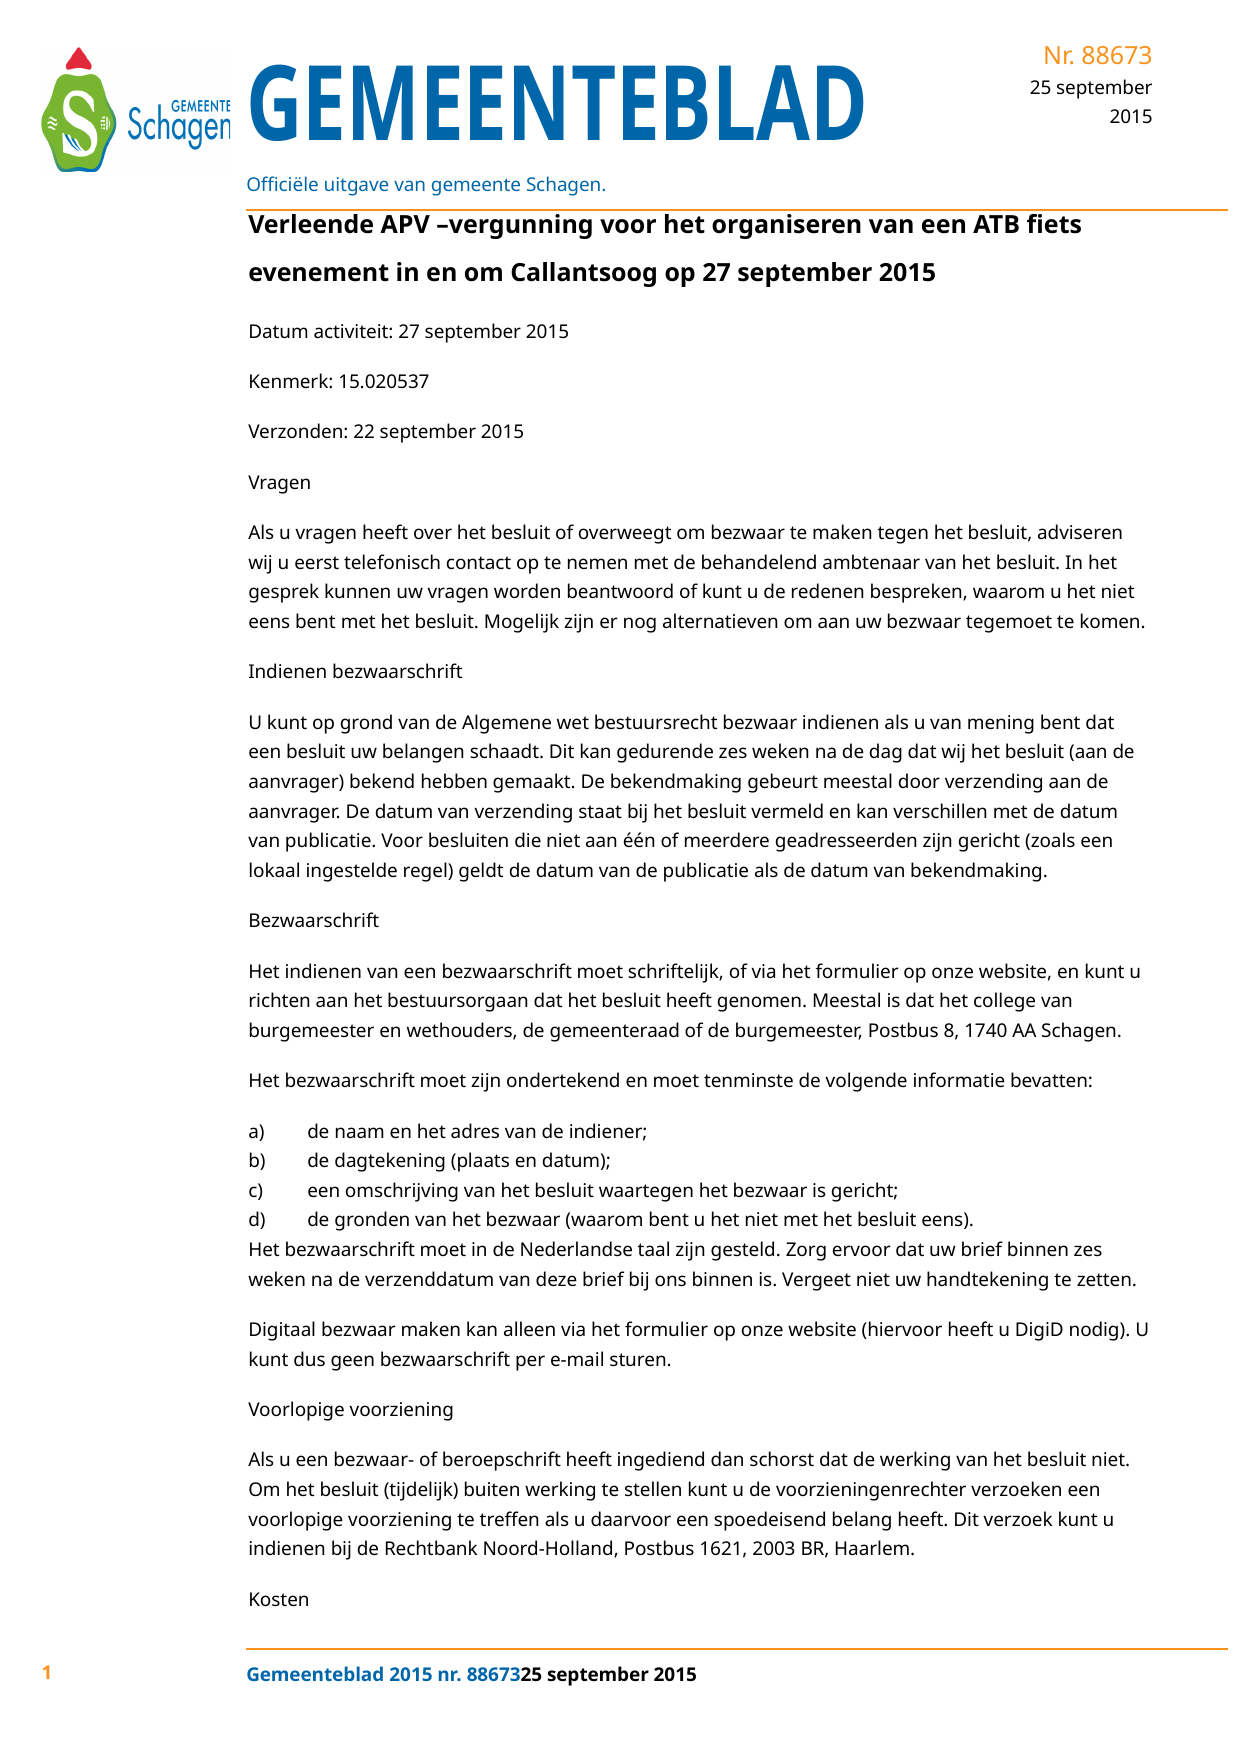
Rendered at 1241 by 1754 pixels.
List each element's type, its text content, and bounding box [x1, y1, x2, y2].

text Als u vragen heeft over het besluit of overweegt om bezwaar te maken tegen het besluit, adviseren wij u eerst telefonisch contact op te nemen met de behandelend ambtenaar van het besluit. In het gesprek kunnen uw vragen worden beantwoord of kunt u de redenen bespreken, waarom u het niet eens bent met het besluit. Mogelijk zijn er nog alternatieven om aan uw bezwaar tegemoet te komen. [248, 519, 1152, 634]
text Het indienen van een bezwaarschrift moet schriftelijk, of via het formulier op onze website, en kunt u richten aan het bestuursorgaan dat het besluit heeft genomen. Meestal is dat het college van burgemeester en wethouders, de gemeenteraad of de burgemeester, Postbus 8, 1740 AA Schagen. [248, 958, 1152, 1043]
text Voorlopige voorziening [248, 1396, 1152, 1422]
text Als u een bezwaar- of beroepschrift heeft ingediend dan schorst dat de werking van het besluit niet. Om het besluit (tijdelijk) buiten werking te stellen kunt u de voorzieningenrechter verzoeken een voorlopige voorziening te treffen als u daarvoor een spoedeisend belang heeft. Dit verzoek kunt u indienen bij de Rechtbank Noord-Holland, Postbus 1621, 2003 BR, Haarlem. [248, 1447, 1152, 1561]
picture [41, 47, 231, 172]
text Vragen [248, 469, 1152, 495]
text Bezwaarschrift [248, 907, 1152, 933]
text U kunt op grond van de Algemene wet bestuursrecht bezwaar indienen als u van mening bent dat een besluit uw belangen schaadt. Dit kan gedurende zes weken na de dag dat wij het besluit (aan de aanvrager) bekend hebben gemaakt. De bekendmaking gebeurt meestal door verzending aan de aanvrager. De datum van verzending staat bij het besluit vermeld en kan verschillen met de datum van publicatie. Voor besluiten die niet aan één of meerdere geadresseerden zijn gericht (zoals een lokaal ingestelde regel) geldt de datum van de publicatie als de datum van bekendmaking. [248, 709, 1152, 883]
text Verleende APV –vergunning voor het organiseren van een ATB fiets evenement in en om Callantsoog op 27 september 2015 [248, 211, 1152, 288]
text Indienen bezwaarschrift [248, 659, 1152, 684]
text Datum activiteit: 27 september 2015 [248, 318, 1152, 344]
list de naam en het adres van de indiener; [248, 1118, 1152, 1144]
text Het bezwaarschrift moet in de Nederlandse taal zijn gesteld. Zorg ervoor dat uw brief binnen zes weken na de verzenddatum van deze brief bij ons binnen is. Vergeet niet uw handtekening te zetten. [248, 1236, 1152, 1292]
text Het bezwaarschrift moet zijn ondertekend en moet tenminste de volgende informatie bevatten: [248, 1067, 1152, 1093]
list een omschrijving van het besluit waartegen het bezwaar is gericht; [248, 1177, 1152, 1203]
text Verzonden: 22 september 2015 [248, 419, 1152, 444]
text Kenmerk: 15.020537 [248, 368, 1152, 394]
list de gronden van het bezwaar (waarom bent u het niet met het besluit eens). [248, 1207, 1152, 1232]
text Kosten [248, 1586, 1152, 1612]
list de dagtekening (plaats en datum); [248, 1147, 1152, 1173]
text Digitaal bezwaar maken kan alleen via het formulier op onze website (hiervoor heeft u DigiD nodig). U kunt dus geen bezwaarschrift per e-mail sturen. [248, 1316, 1152, 1372]
